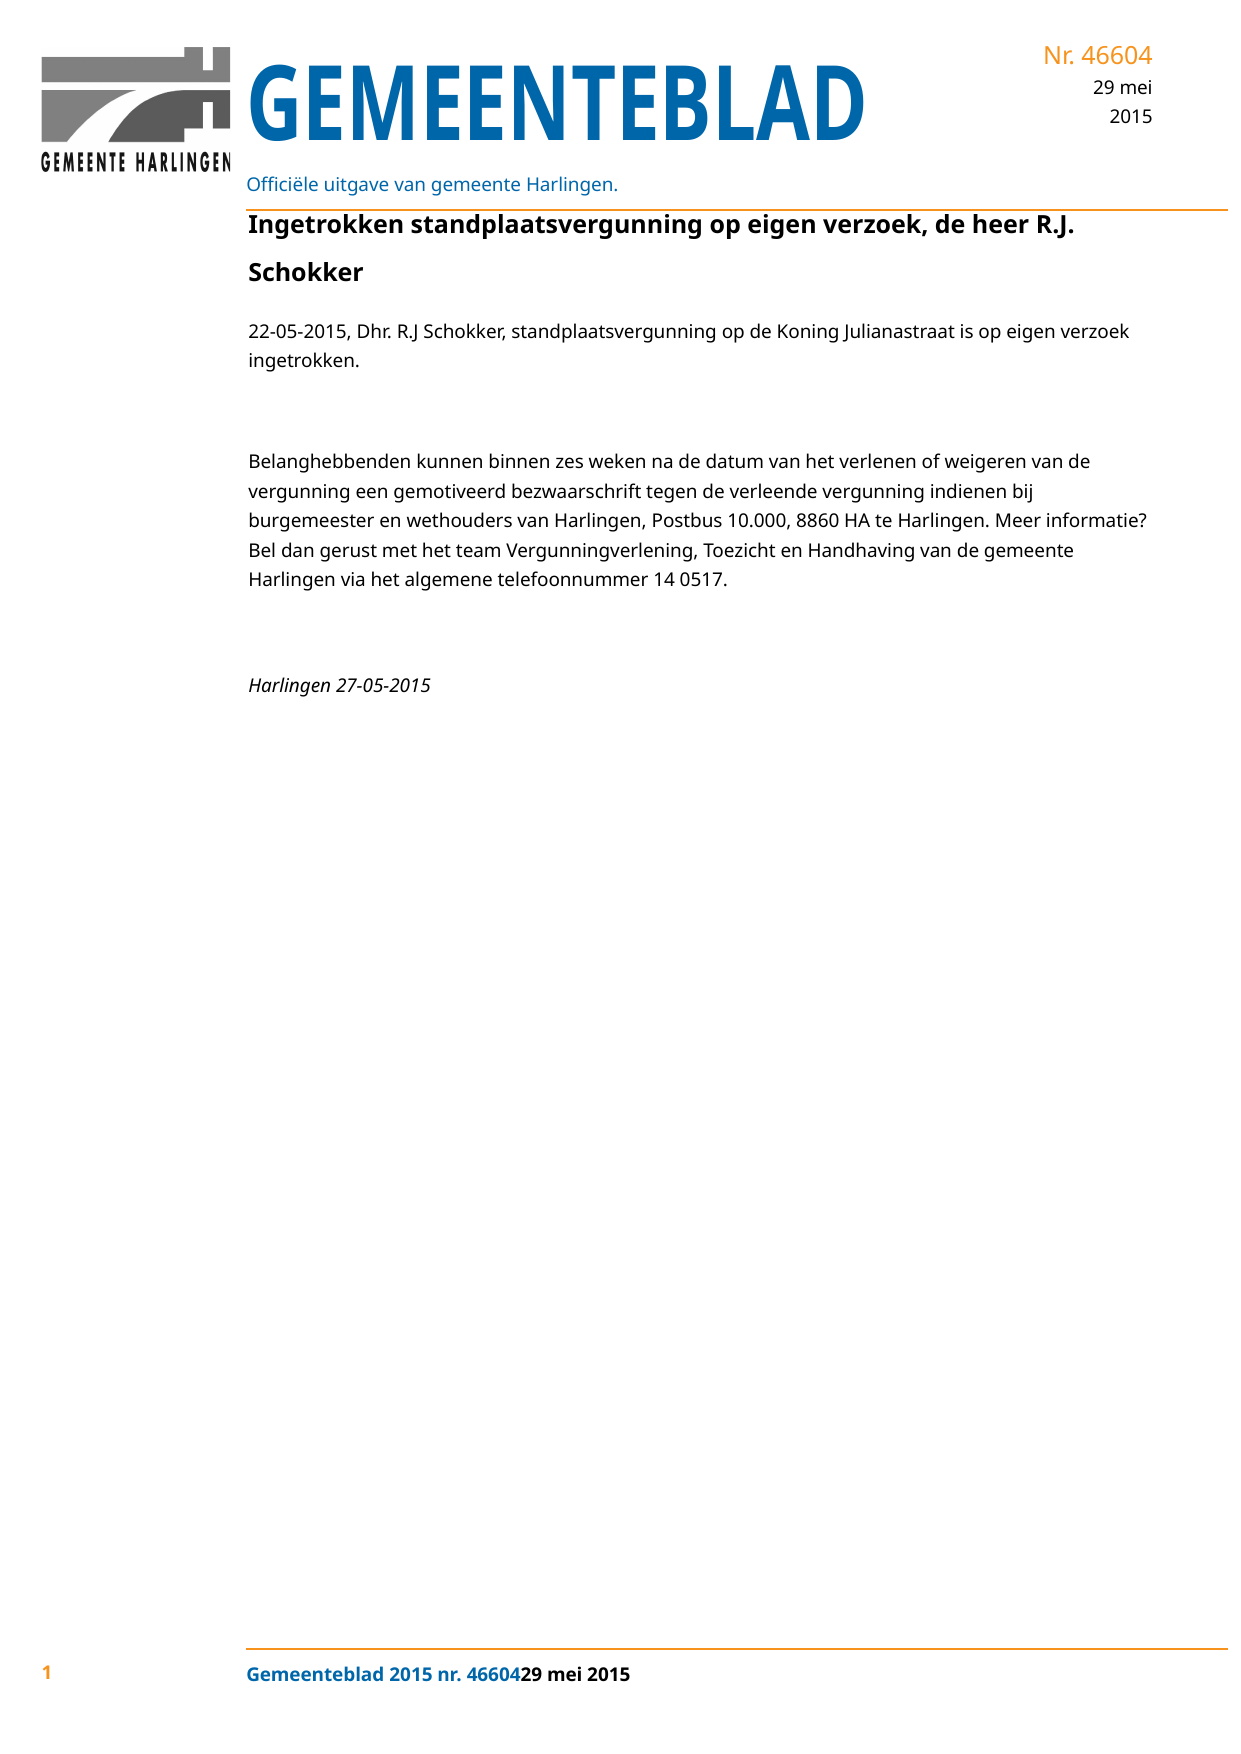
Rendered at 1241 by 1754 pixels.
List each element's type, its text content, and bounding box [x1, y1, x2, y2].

text Belanghebbenden kunnen binnen zes weken na de datum van het verlenen of weigeren van de vergunning een gemotiveerd bezwaarschrift tegen de verleende vergunning indienen bij burgemeester en wethouders van Harlingen, Postbus 10.000, 8860 HA te Harlingen. Meer informatie? Bel dan gerust met het team Vergunningverlening, Toezicht en Handhaving van de gemeente Harlingen via het algemene telefoonnummer 14 0517. [248, 448, 1152, 592]
text Harlingen 27-05-2015 [248, 672, 1152, 698]
picture [41, 47, 231, 172]
text Ingetrokken standplaatsvergunning op eigen verzoek, de heer R.J. Schokker [248, 211, 1152, 288]
text 22-05-2015, Dhr. R.J Schokker, standplaatsvergunning op de Koning Julianastraat is op eigen verzoek ingetrokken. [248, 318, 1152, 373]
